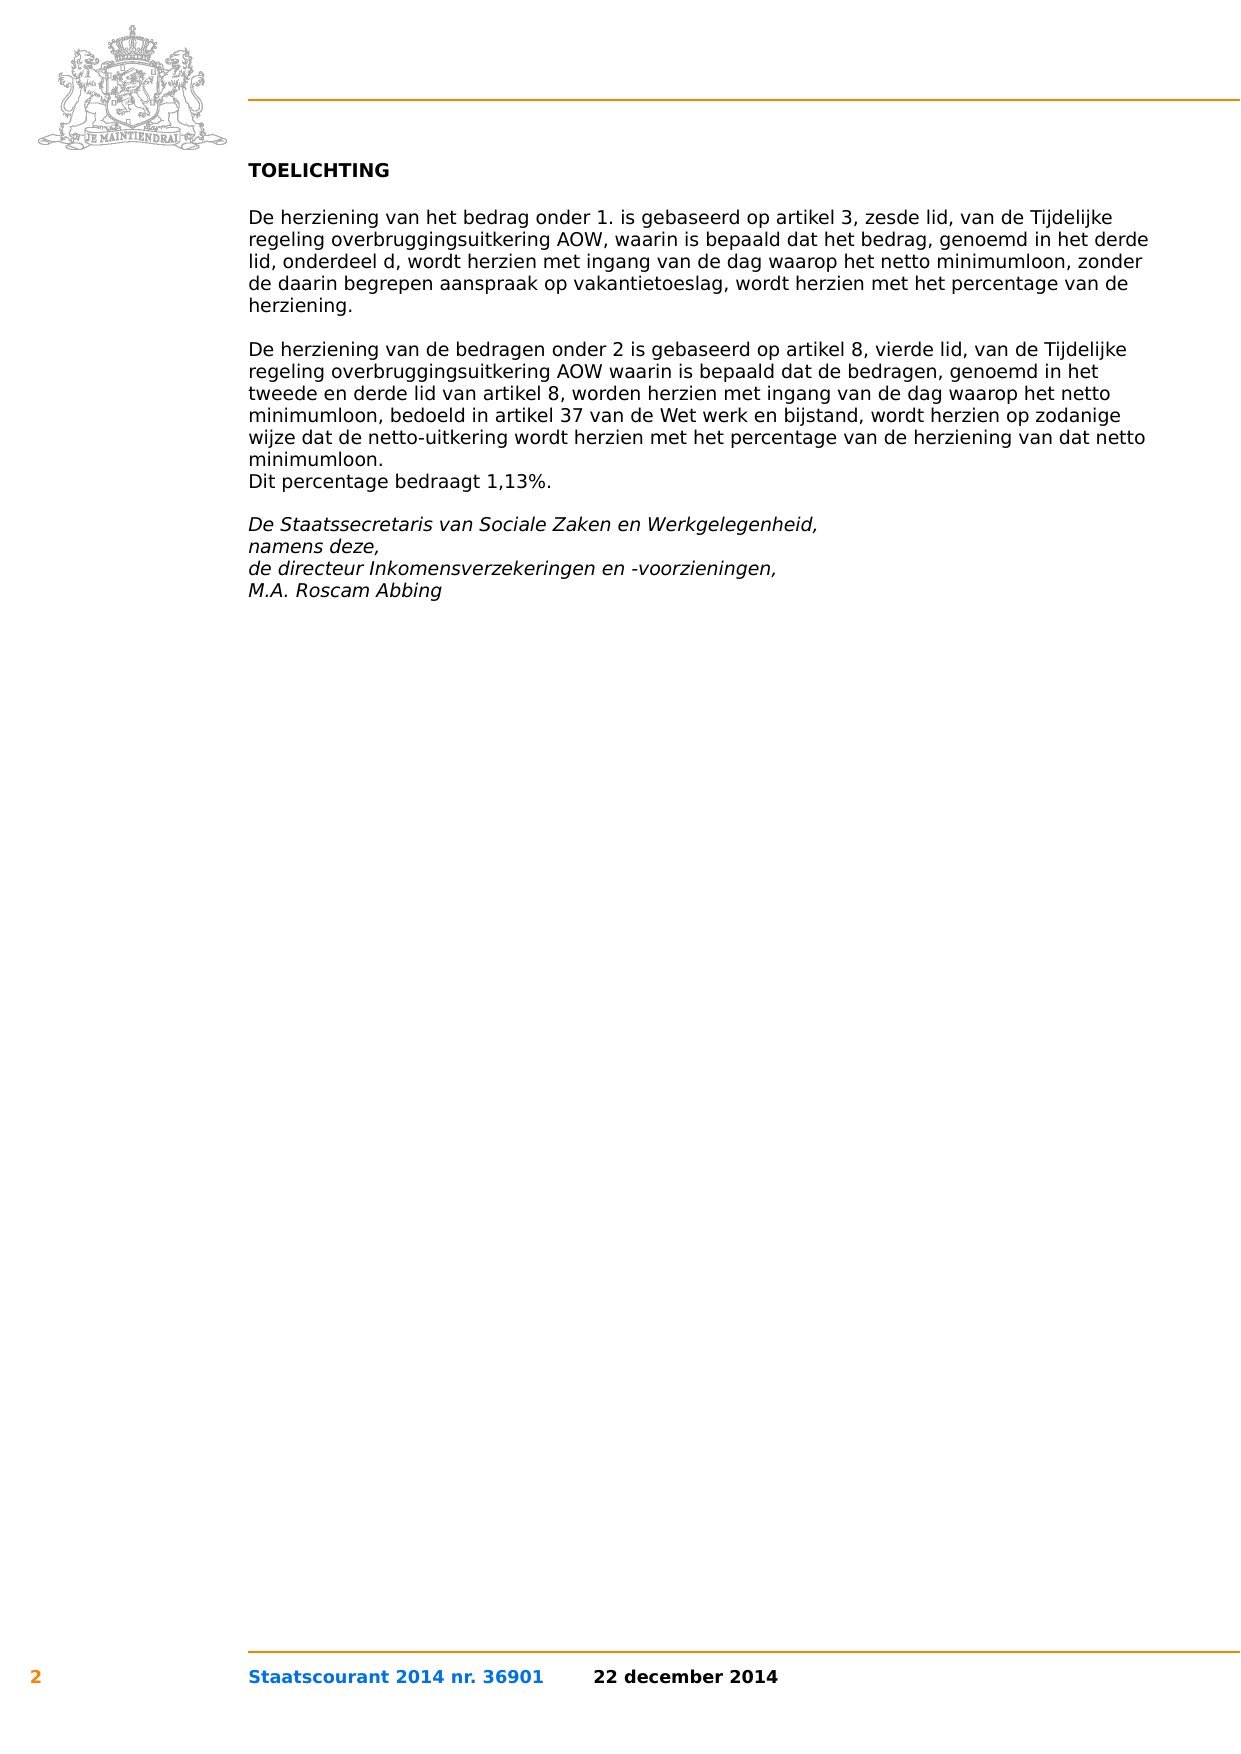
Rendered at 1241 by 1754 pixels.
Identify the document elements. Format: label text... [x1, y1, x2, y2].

text De Staatssecretaris van Sociale Zaken en Werkgelegenheid, namens deze, de directeur Inkomensverzekeringen en -voorzieningen, M.A. Roscam Abbing [248, 514, 1163, 602]
text De herziening van het bedrag onder 1. is gebaseerd op artikel 3, zesde lid, van de Tijdelijke regeling overbruggingsuitkering AOW, waarin is bepaald dat het bedrag, genoemd in het derde lid, onderdeel d, wordt herzien met ingang van de dag waarop het netto minimumloon, zonder de daarin begrepen aanspraak op vakantietoeslag, wordt herzien met het percentage van de herziening. [248, 207, 1163, 317]
text Dit percentage bedraagt 1,13%. [248, 471, 1163, 492]
subtitle TOELICHTING [248, 160, 1163, 182]
text De herziening van de bedragen onder 2 is gebaseerd op artikel 8, vierde lid, van de Tijdelijke regeling overbruggingsuitkering AOW waarin is bepaald dat de bedragen, genoemd in het tweede en derde lid van artikel 8, worden herzien met ingang van de dag waarop het netto minimumloon, bedoeld in artikel 37 van de Wet werk en bijstand, wordt herzien op zodanige wijze dat de netto-uitkering wordt herzien met het percentage van de herziening van dat netto minimumloon. [248, 339, 1163, 471]
picture [38, 25, 227, 150]
